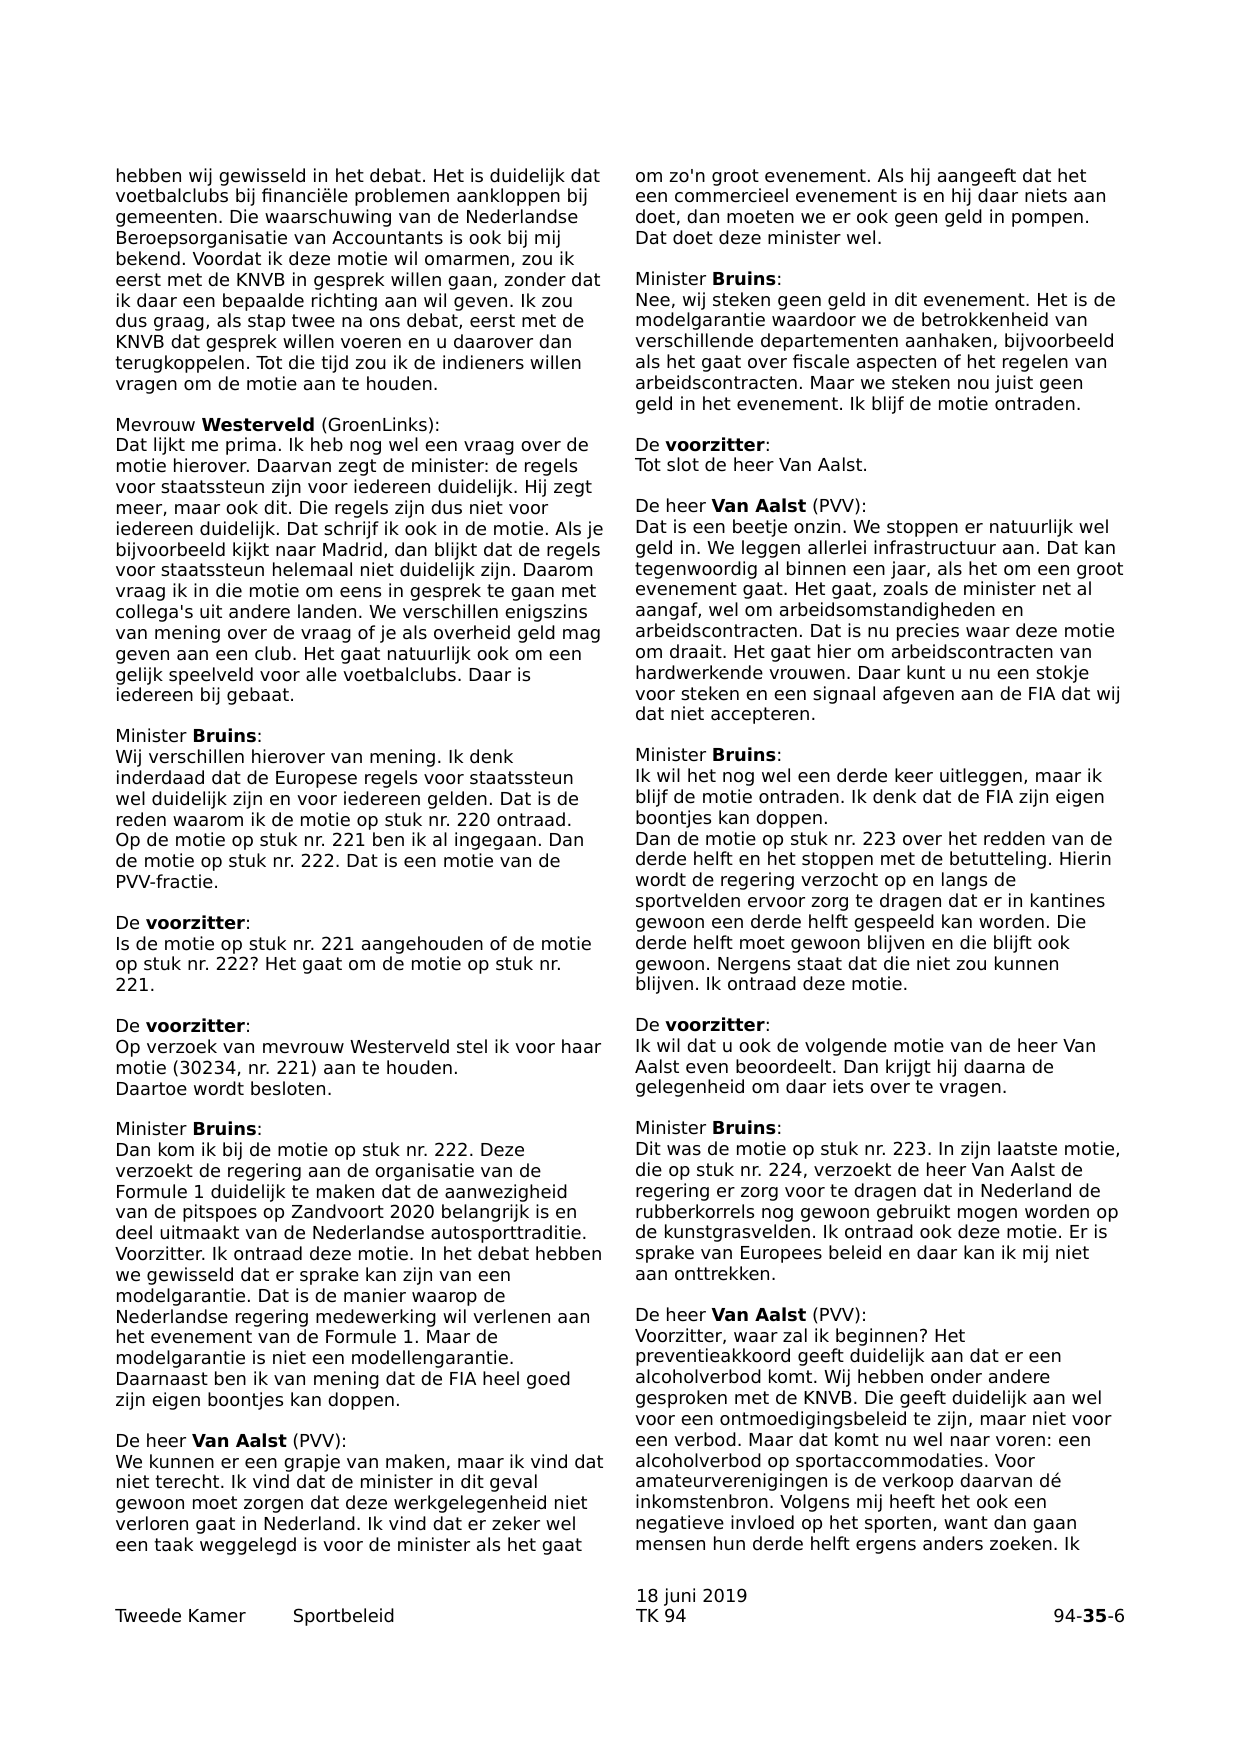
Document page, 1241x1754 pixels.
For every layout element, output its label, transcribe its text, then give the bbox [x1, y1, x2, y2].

text De voorzitter: [115, 913, 605, 933]
text Dan kom ik bij de motie op stuk nr. 222. Deze verzoekt de regering aan de organisatie van de Formule 1 duidelijk te maken dat de aanwezigheid van de pitspoes op Zandvoort 2020 belangrijk is en deel uitmaakt van de Nederlandse autosporttraditie. [115, 1140, 605, 1244]
text Minister Bruins: [635, 1118, 1125, 1139]
text Is de motie op stuk nr. 221 aangehouden of de motie op stuk nr. 222? Het gaat om de motie op stuk nr. 221. [115, 933, 605, 996]
text De voorzitter: [115, 1016, 605, 1037]
text Op verzoek van mevrouw Westerveld stel ik voor haar motie (30234, nr. 221) aan te houden. [115, 1037, 605, 1078]
text Voorzitter, waar zal ik beginnen? Het preventieakkoord geeft duidelijk aan dat er een alcoholverbod komt. Wij hebben onder andere gesproken met de KNVB. Die geeft duidelijk aan wel voor een ontmoedigingsbeleid te zijn, maar niet voor een verbod. Maar dat komt nu wel naar voren: een alcoholverbod op sportaccommodaties. Voor amateurverenigingen is de verkoop daarvan dé inkomstenbron. Volgens mij heeft het ook een negatieve invloed op het sporten, want dan gaan mensen hun derde helft ergens anders zoeken. Ik [635, 1325, 1125, 1554]
text Minister Bruins: [115, 1119, 605, 1140]
text De heer Van Aalst (PVV): [115, 1431, 605, 1451]
text De voorzitter: [635, 1015, 1125, 1036]
text om zo'n groot evenement. Als hij aangeeft dat het een commercieel evenement is en hij daar niets aan doet, dan moeten we er ook geen geld in pompen. Dat doet deze minister wel. [635, 165, 1125, 249]
text De heer Van Aalst (PVV): [635, 496, 1125, 517]
text Dat is een beetje onzin. We stoppen er natuurlijk wel geld in. We leggen allerlei infrastructuur aan. Dat kan tegenwoordig al binnen een jaar, als het om een groot evenement gaat. Het gaat, zoals de minister net al aangaf, wel om arbeidsomstandigheden en arbeidscontracten. Dat is nu precies waar deze motie om draait. Het gaat hier om arbeidscontracten van hardwerkende vrouwen. Daar kunt u nu een stokje voor steken en een signaal afgeven aan de FIA dat wij dat niet accepteren. [635, 517, 1125, 725]
text hebben wij gewisseld in het debat. Het is duidelijk dat voetbalclubs bij financiële problemen aankloppen bij gemeenten. Die waarschuwing van de Nederlandse Beroepsorganisatie van Accountants is ook bij mij bekend. Voordat ik deze motie wil omarmen, zou ik eerst met de KNVB in gesprek willen gaan, zonder dat ik daar een bepaalde richting aan wil geven. Ik zou dus graag, als stap twee na ons debat, eerst met de KNVB dat gesprek willen voeren en u daarover dan terugkoppelen. Tot die tijd zou ik de indieners willen vragen om de motie aan te houden. [115, 165, 605, 394]
text Mevrouw Westerveld (GroenLinks): [115, 414, 605, 435]
text Nee, wij steken geen geld in dit evenement. Het is de modelgarantie waardoor we de betrokkenheid van verschillende departementen aanhaken, bijvoorbeeld als het gaat over fiscale aspecten of het regelen van arbeidscontracten. Maar we steken nou juist geen geld in het evenement. Ik blijf de motie ontraden. [635, 289, 1125, 414]
text Minister Bruins: [115, 726, 605, 747]
text Wij verschillen hierover van mening. Ik denk inderdaad dat de Europese regels voor staatssteun wel duidelijk zijn en voor iedereen gelden. Dat is de reden waarom ik de motie op stuk nr. 220 ontraad. [115, 747, 605, 830]
text Minister Bruins: [635, 745, 1125, 766]
text Dit was de motie op stuk nr. 223. In zijn laatste motie, die op stuk nr. 224, verzoekt de heer Van Aalst de regering er zorg voor te dragen dat in Nederland de rubberkorrels nog gewoon gebruikt mogen worden op de kunstgrasvelden. Ik ontraad ook deze motie. Er is sprake van Europees beleid en daar kan ik mij niet aan onttrekken. [635, 1139, 1125, 1285]
text Daartoe wordt besloten. [115, 1078, 605, 1099]
text Tot slot de heer Van Aalst. [635, 455, 1125, 476]
text Ik wil dat u ook de volgende motie van de heer Van Aalst even beoordeelt. Dan krijgt hij daarna de gelegenheid om daar iets over te vragen. [635, 1036, 1125, 1098]
text Ik wil het nog wel een derde keer uitleggen, maar ik blijf de motie ontraden. Ik denk dat de FIA zijn eigen boontjes kan doppen. [635, 766, 1125, 828]
text Minister Bruins: [635, 269, 1125, 289]
text Dat lijkt me prima. Ik heb nog wel een vraag over de motie hierover. Daarvan zegt de minister: de regels voor staatssteun zijn voor iedereen duidelijk. Hij zegt meer, maar ook dit. Die regels zijn dus niet voor iedereen duidelijk. Dat schrijf ik ook in de motie. Als je bijvoorbeeld kijkt naar Madrid, dan blijkt dat de regels voor staatssteun helemaal niet duidelijk zijn. Daarom vraag ik in die motie om eens in gesprek te gaan met collega's uit andere landen. We verschillen enigszins van mening over de vraag of je als overheid geld mag geven aan een club. Het gaat natuurlijk ook om een gelijk speelveld voor alle voetbalclubs. Daar is iedereen bij gebaat. [115, 435, 605, 706]
text De heer Van Aalst (PVV): [635, 1305, 1125, 1325]
text Dan de motie op stuk nr. 223 over het redden van de derde helft en het stoppen met de betutteling. Hierin wordt de regering verzocht op en langs de sportvelden ervoor zorg te dragen dat er in kantines gewoon een derde helft gespeeld kan worden. Die derde helft moet gewoon blijven en die blijft ook gewoon. Nergens staat dat die niet zou kunnen blijven. Ik ontraad deze motie. [635, 828, 1125, 995]
text Op de motie op stuk nr. 221 ben ik al ingegaan. Dan de motie op stuk nr. 222. Dat is een motie van de PVV-fractie. [115, 830, 605, 893]
text Voorzitter. Ik ontraad deze motie. In het debat hebben we gewisseld dat er sprake kan zijn van een modelgarantie. Dat is de manier waarop de Nederlandse regering medewerking wil verlenen aan het evenement van de Formule 1. Maar de modelgarantie is niet een modellengarantie. Daarnaast ben ik van mening dat de FIA heel goed zijn eigen boontjes kan doppen. [115, 1244, 605, 1411]
text De voorzitter: [635, 434, 1125, 455]
text We kunnen er een grapje van maken, maar ik vind dat niet terecht. Ik vind dat de minister in dit geval gewoon moet zorgen dat deze werkgelegenheid niet verloren gaat in Nederland. Ik vind dat er zeker wel een taak weggelegd is voor de minister als het gaat [115, 1451, 605, 1556]
